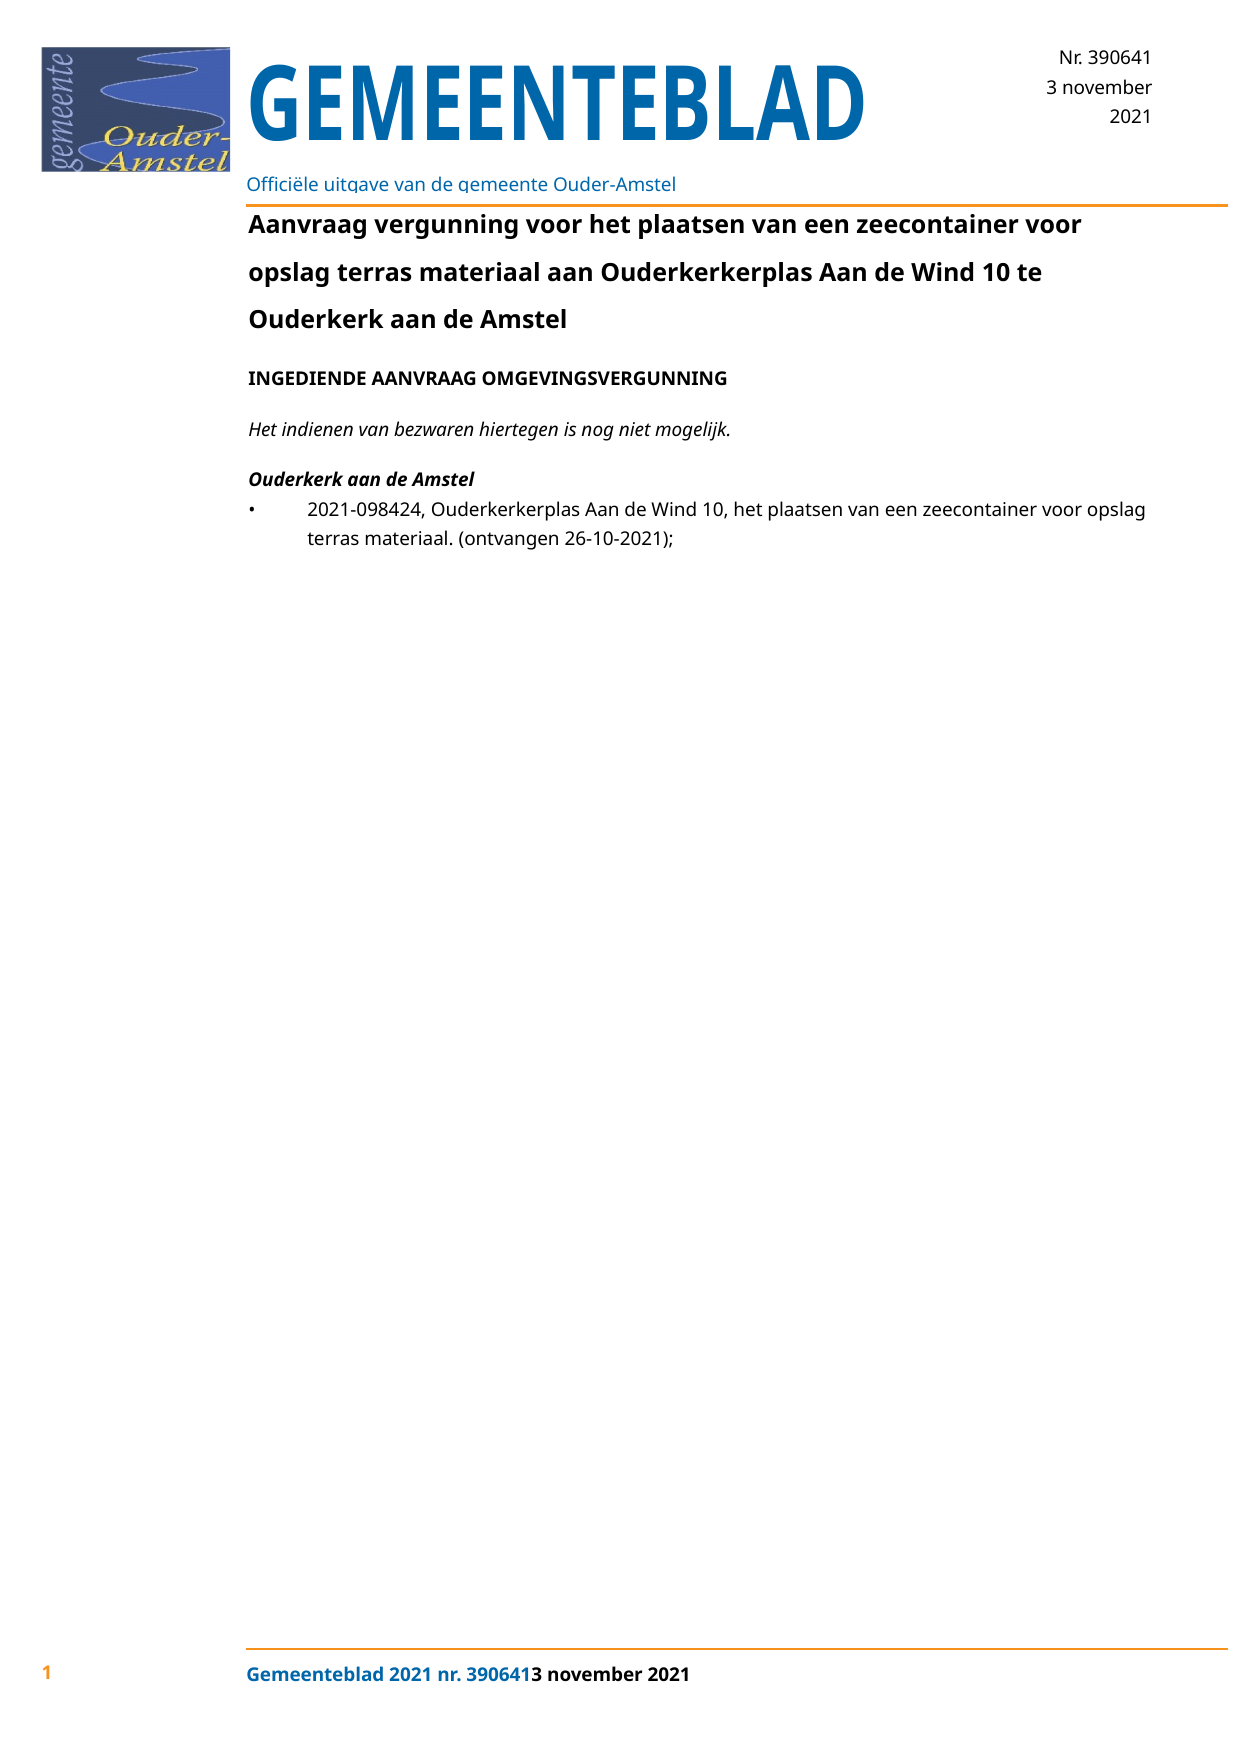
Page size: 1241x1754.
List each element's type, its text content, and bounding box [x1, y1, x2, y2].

list 2021-098424, Ouderkerkerplas Aan de Wind 10, het plaatsen van een zeecontainer voor opslag terras materiaal. (ontvangen 26-10-2021); [248, 496, 1152, 551]
text Het indienen van bezwaren hiertegen is nog niet mogelijk. [248, 416, 1152, 442]
text Aanvraag vergunning voor het plaatsen van een zeecontainer voor opslag terras materiaal aan Ouderkerkerplas Aan de Wind 10 te Ouderkerk aan de Amstel [248, 207, 1152, 336]
text Ouderkerk aan de Amstel [248, 466, 1152, 492]
text INGEDIENDE AANVRAAG OMGEVINGSVERGUNNING [248, 366, 1152, 391]
picture [41, 47, 231, 172]
